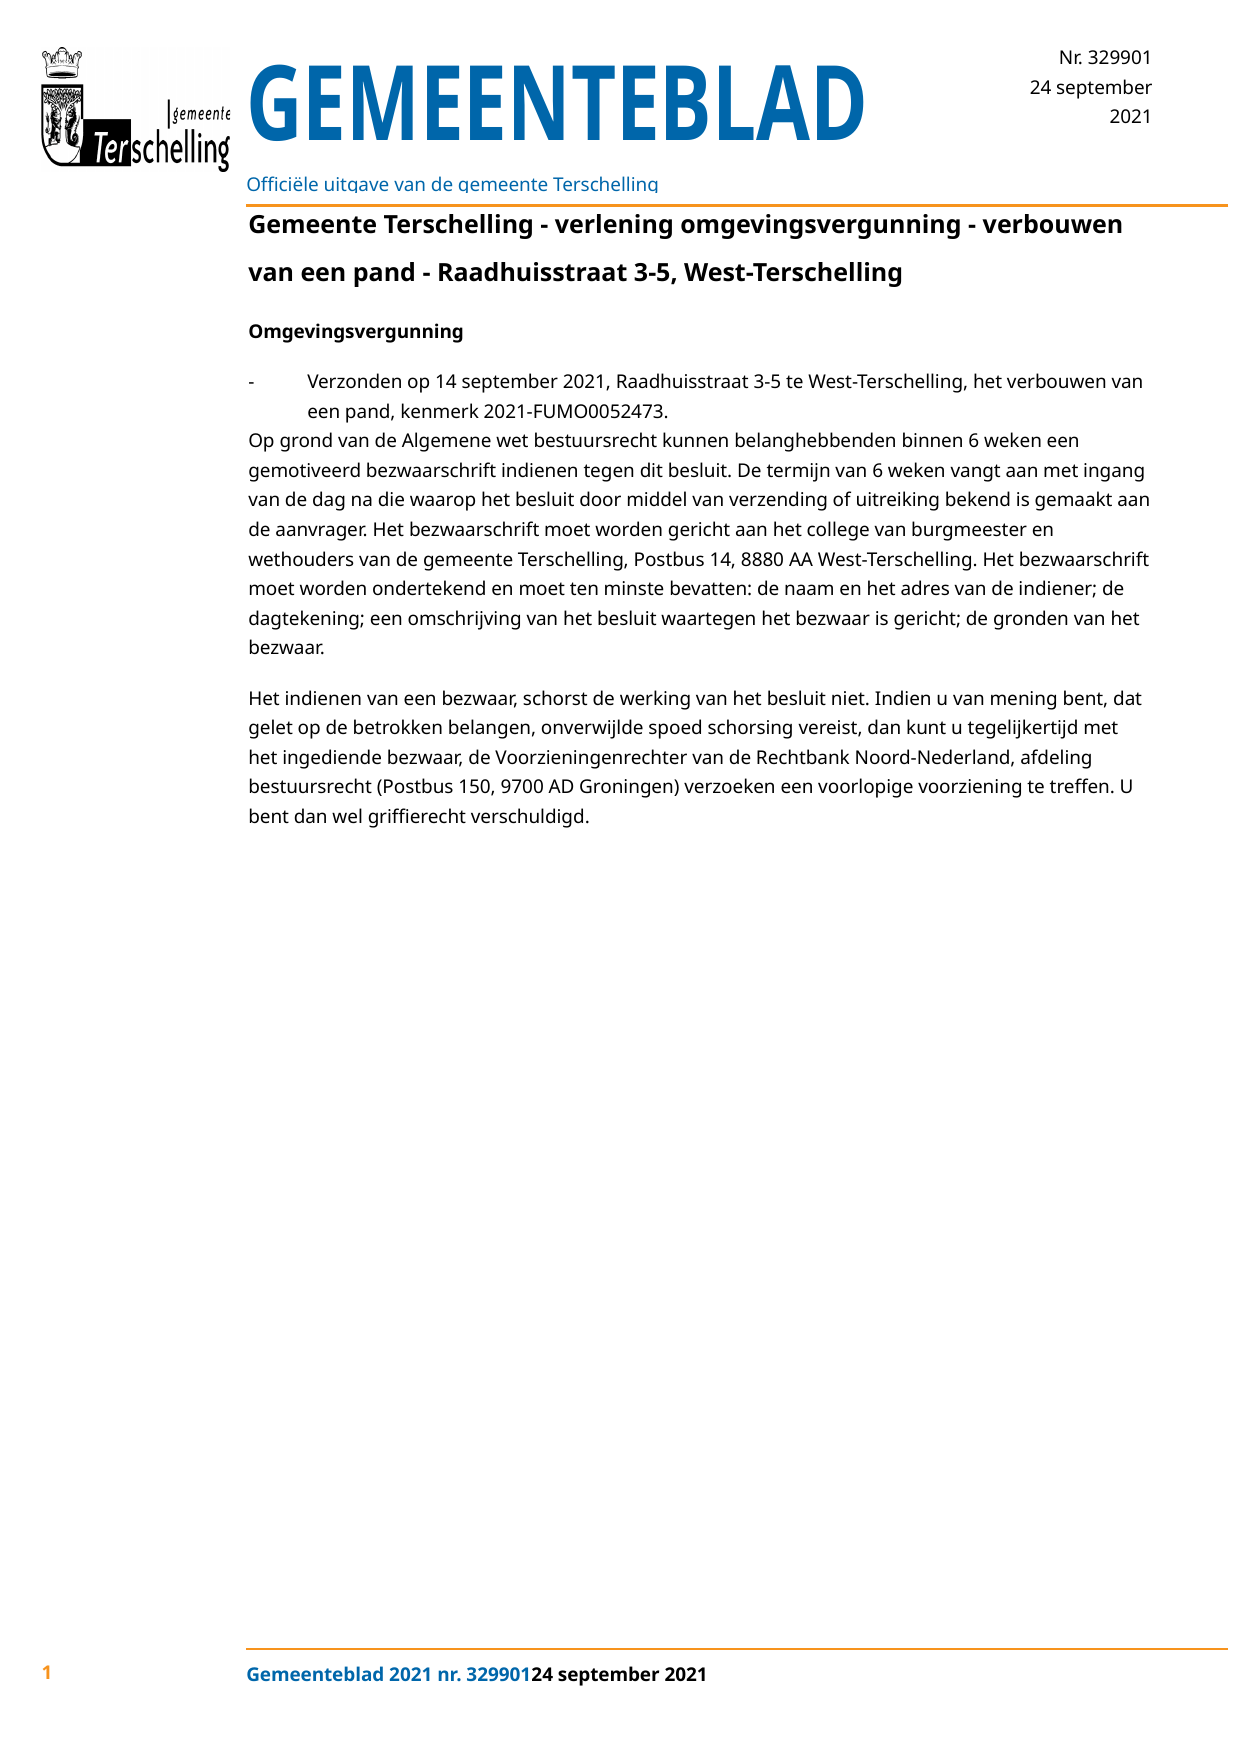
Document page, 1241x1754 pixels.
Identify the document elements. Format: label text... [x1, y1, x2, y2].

list Verzonden op 14 september 2021, Raadhuisstraat 3-5 te West-Terschelling, het verbouwen van een pand, kenmerk 2021-FUMO0052473. [248, 368, 1152, 424]
text Op grond van de Algemene wet bestuursrecht kunnen belanghebbenden binnen 6 weken een gemotiveerd bezwaarschrift indienen tegen dit besluit. De termijn van 6 weken vangt aan met ingang van de dag na die waarop het besluit door middel van verzending of uitreiking bekend is gemaakt aan de aanvrager. Het bezwaarschrift moet worden gericht aan het college van burgmeester en wethouders van de gemeente Terschelling, Postbus 14, 8880 AA West-Terschelling. Het bezwaarschrift moet worden ondertekend en moet ten minste bevatten: de naam en het adres van de indiener; de dagtekening; een omschrijving van het besluit waartegen het bezwaar is gericht; de gronden van het bezwaar. [248, 427, 1152, 660]
text Het indienen van een bezwaar, schorst de werking van het besluit niet. Indien u van mening bent, dat gelet op de betrokken belangen, onverwijlde spoed schorsing vereist, dan kunt u tegelijkertijd met het ingediende bezwaar, de Voorzieningenrechter van de Rechtbank Noord-Nederland, afdeling bestuursrecht (Postbus 150, 9700 AD Groningen) verzoeken een voorlopige voorziening te treffen. U bent dan wel griffierecht verschuldigd. [248, 685, 1152, 829]
text Gemeente Terschelling - verlening omgevingsvergunning - verbouwen van een pand - Raadhuisstraat 3-5, West-Terschelling [248, 207, 1152, 288]
text Omgevingsvergunning [248, 318, 1152, 344]
picture [41, 47, 231, 172]
